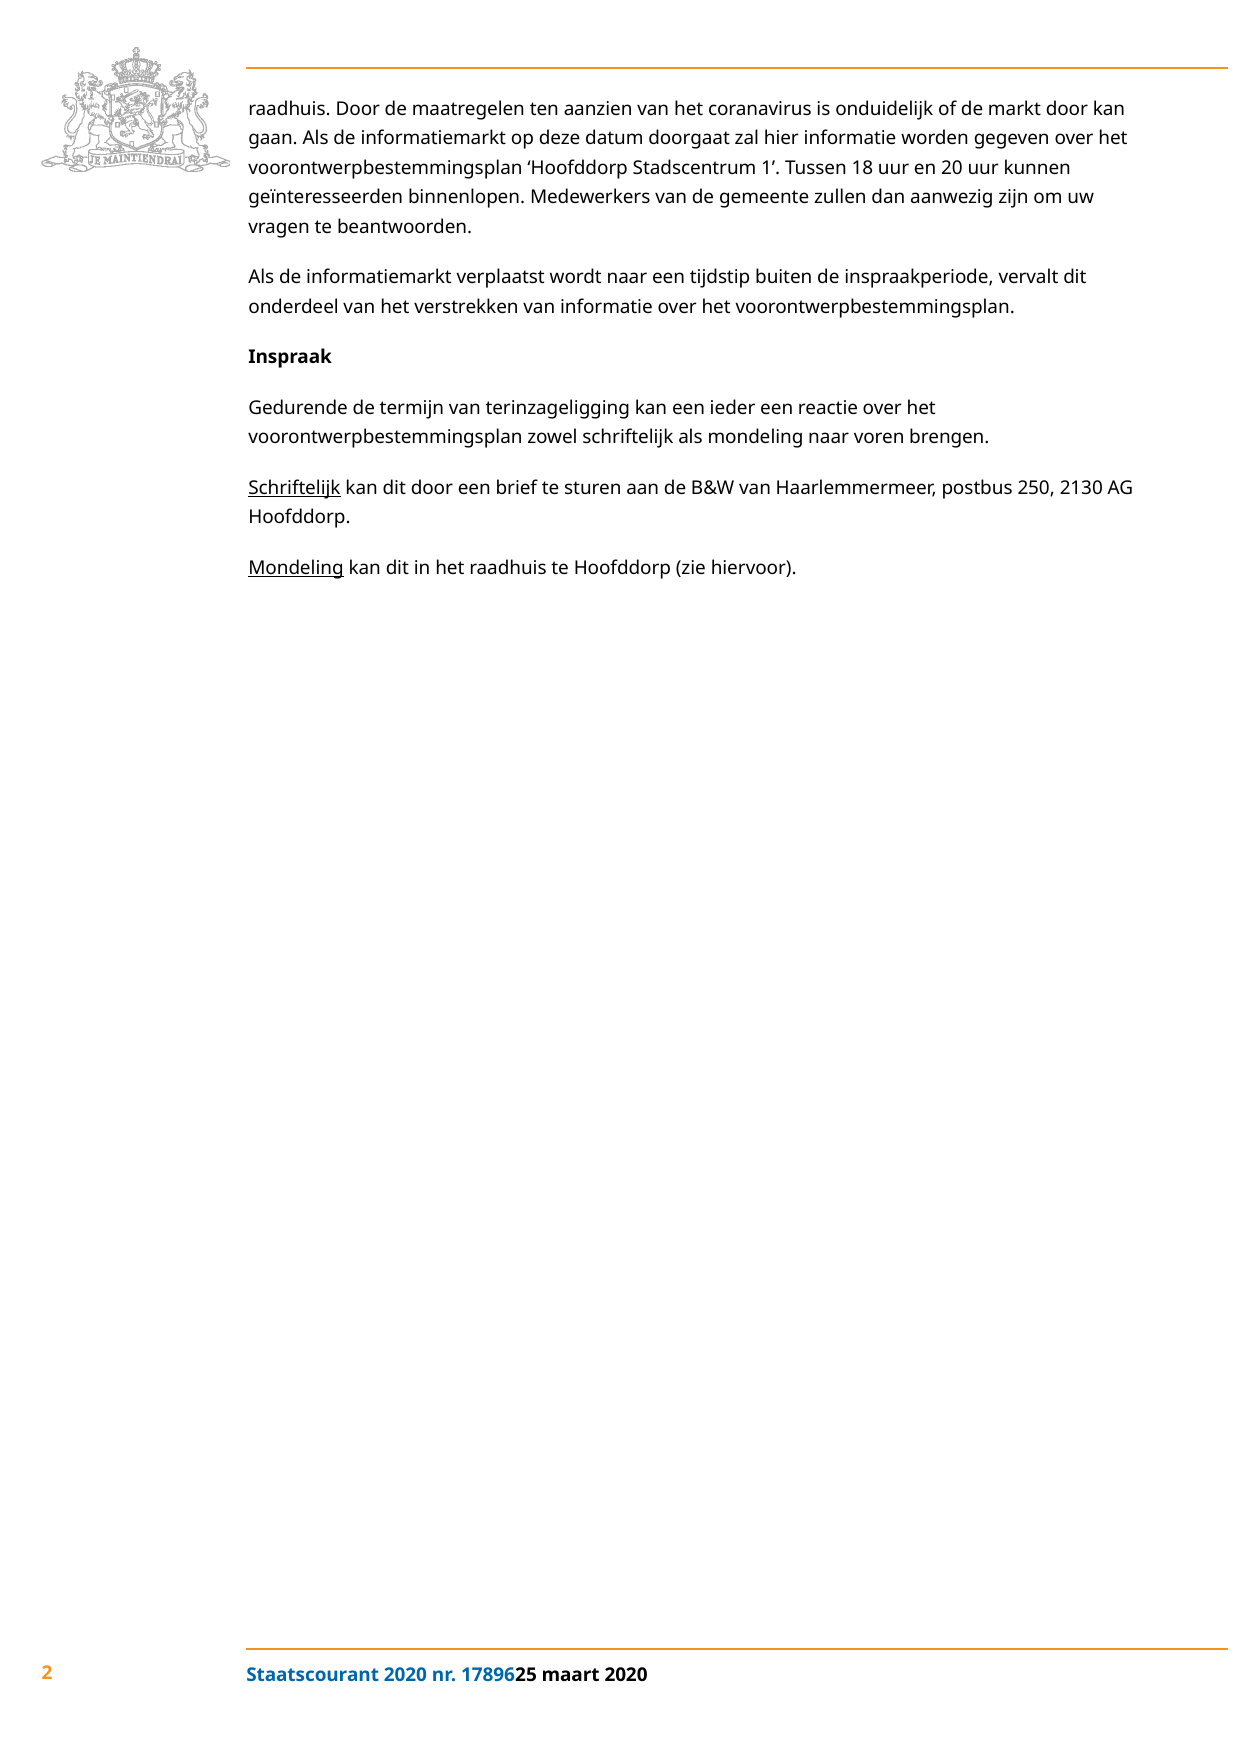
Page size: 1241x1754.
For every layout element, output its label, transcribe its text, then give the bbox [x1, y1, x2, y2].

picture [41, 47, 231, 172]
text Inspraak [248, 343, 1152, 369]
text Schriftelijk kan dit door een brief te sturen aan de B&W van Haarlemmermeer, postbus 250, 2130 AG Hoofddorp. [248, 474, 1152, 529]
text raadhuis. Door de maatregelen ten aanzien van het coranavirus is onduidelijk of de markt door kan gaan. Als de informatiemarkt op deze datum doorgaat zal hier informatie worden gegeven over het voorontwerpbestemmingsplan ‘Hoofddorp Stadscentrum 1’. Tussen 18 uur en 20 uur kunnen geïnteresseerden binnenlopen. Medewerkers van de gemeente zullen dan aanwezig zijn om uw vragen te beantwoorden. [248, 95, 1152, 239]
text Mondeling kan dit in het raadhuis te Hoofddorp (zie hiervoor). [248, 554, 1152, 580]
text Als de informatiemarkt verplaatst wordt naar een tijdstip buiten de inspraakperiode, vervalt dit onderdeel van het verstrekken van informatie over het voorontwerpbestemmingsplan. [248, 263, 1152, 319]
text Gedurende de termijn van terinzageligging kan een ieder een reactie over het voorontwerpbestemmingsplan zowel schriftelijk als mondeling naar voren brengen. [248, 394, 1152, 449]
